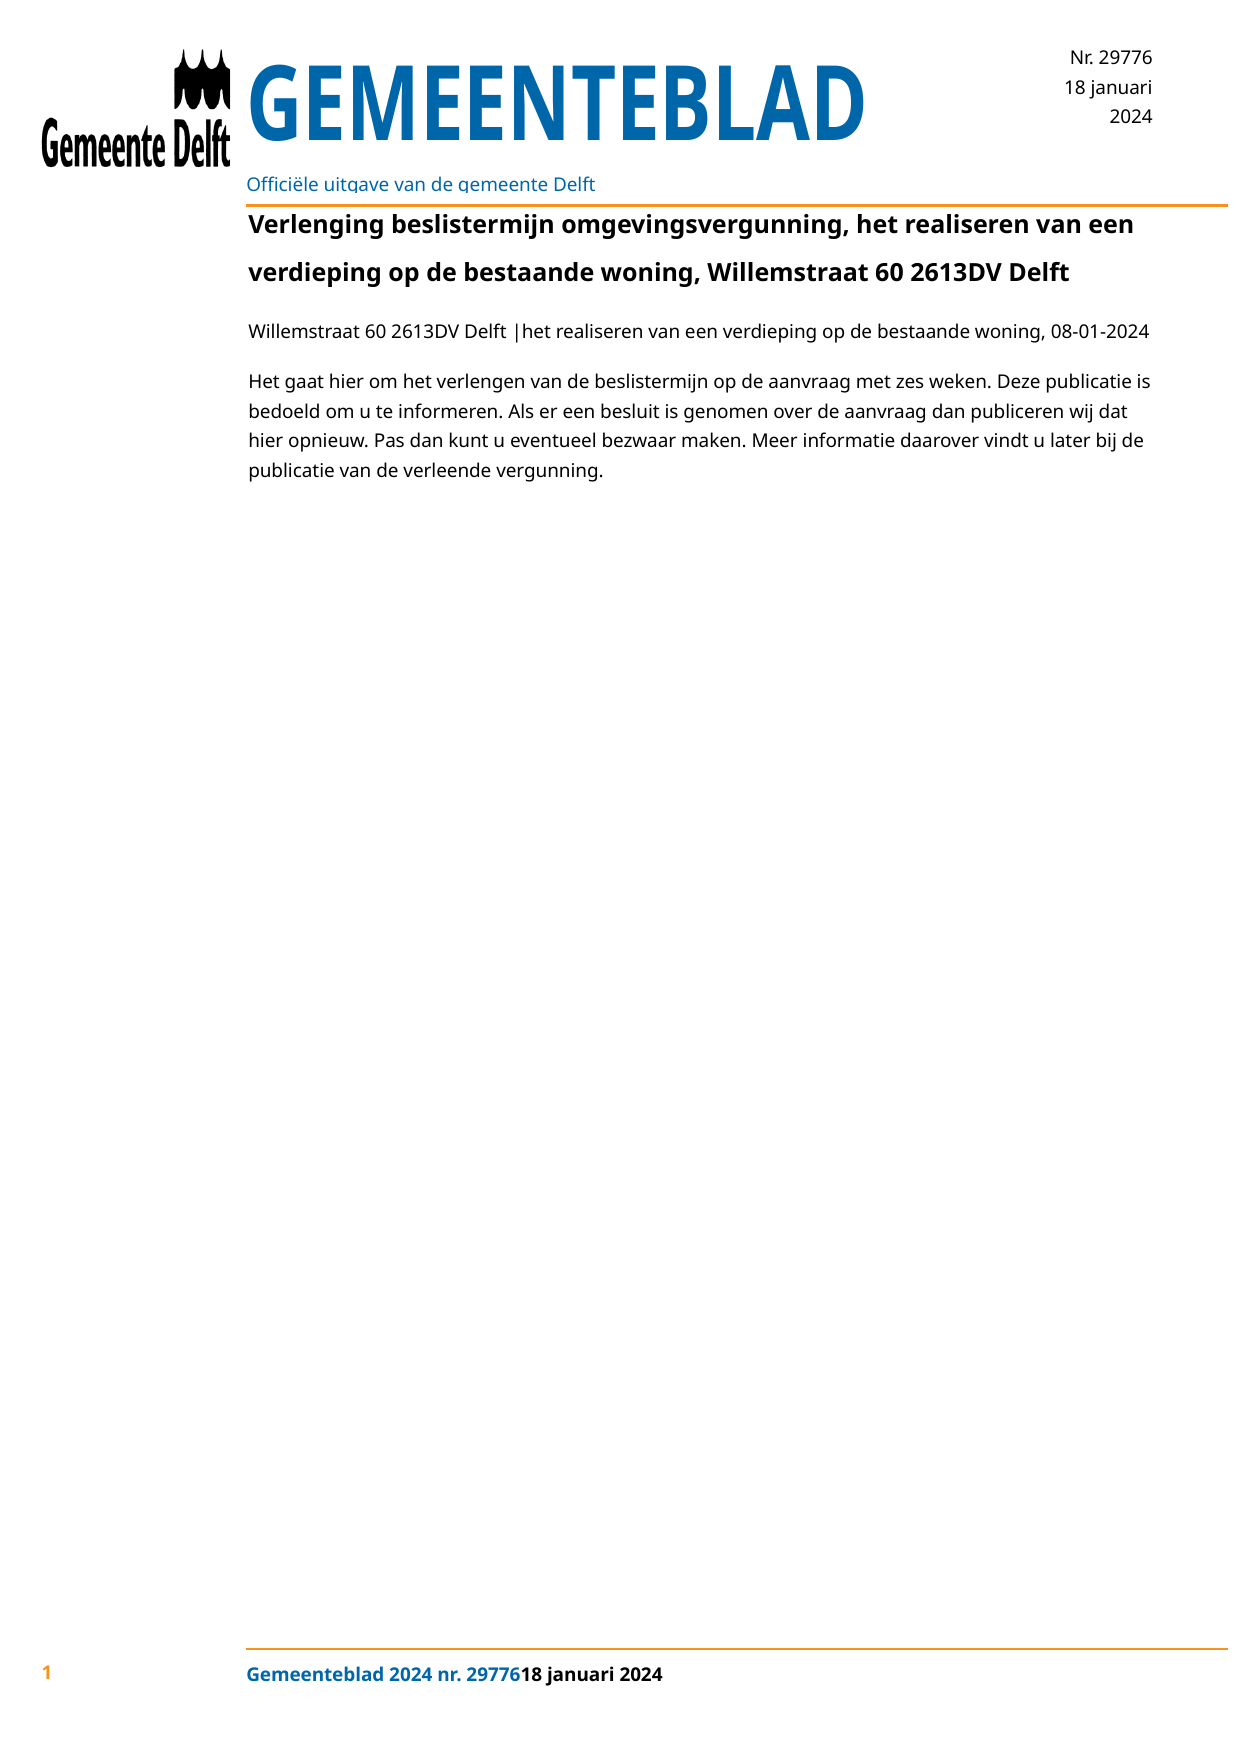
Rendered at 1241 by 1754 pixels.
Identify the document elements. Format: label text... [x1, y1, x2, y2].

text Het gaat hier om het verlengen van de beslistermijn op de aanvraag met zes weken. Deze publicatie is bedoeld om u te informeren. Als er een besluit is genomen over de aanvraag dan publiceren wij dat hier opnieuw. Pas dan kunt u eventueel bezwaar maken. Meer informatie daarover vindt u later bij de publicatie van de verleende vergunning. [248, 368, 1152, 483]
text Willemstraat 60 2613DV Delft |het realiseren van een verdieping op de bestaande woning, 08-01-2024 [248, 318, 1152, 344]
text Verlenging beslistermijn omgevingsvergunning, het realiseren van een verdieping op de bestaande woning, Willemstraat 60 2613DV Delft [248, 207, 1152, 288]
picture [41, 47, 231, 172]
